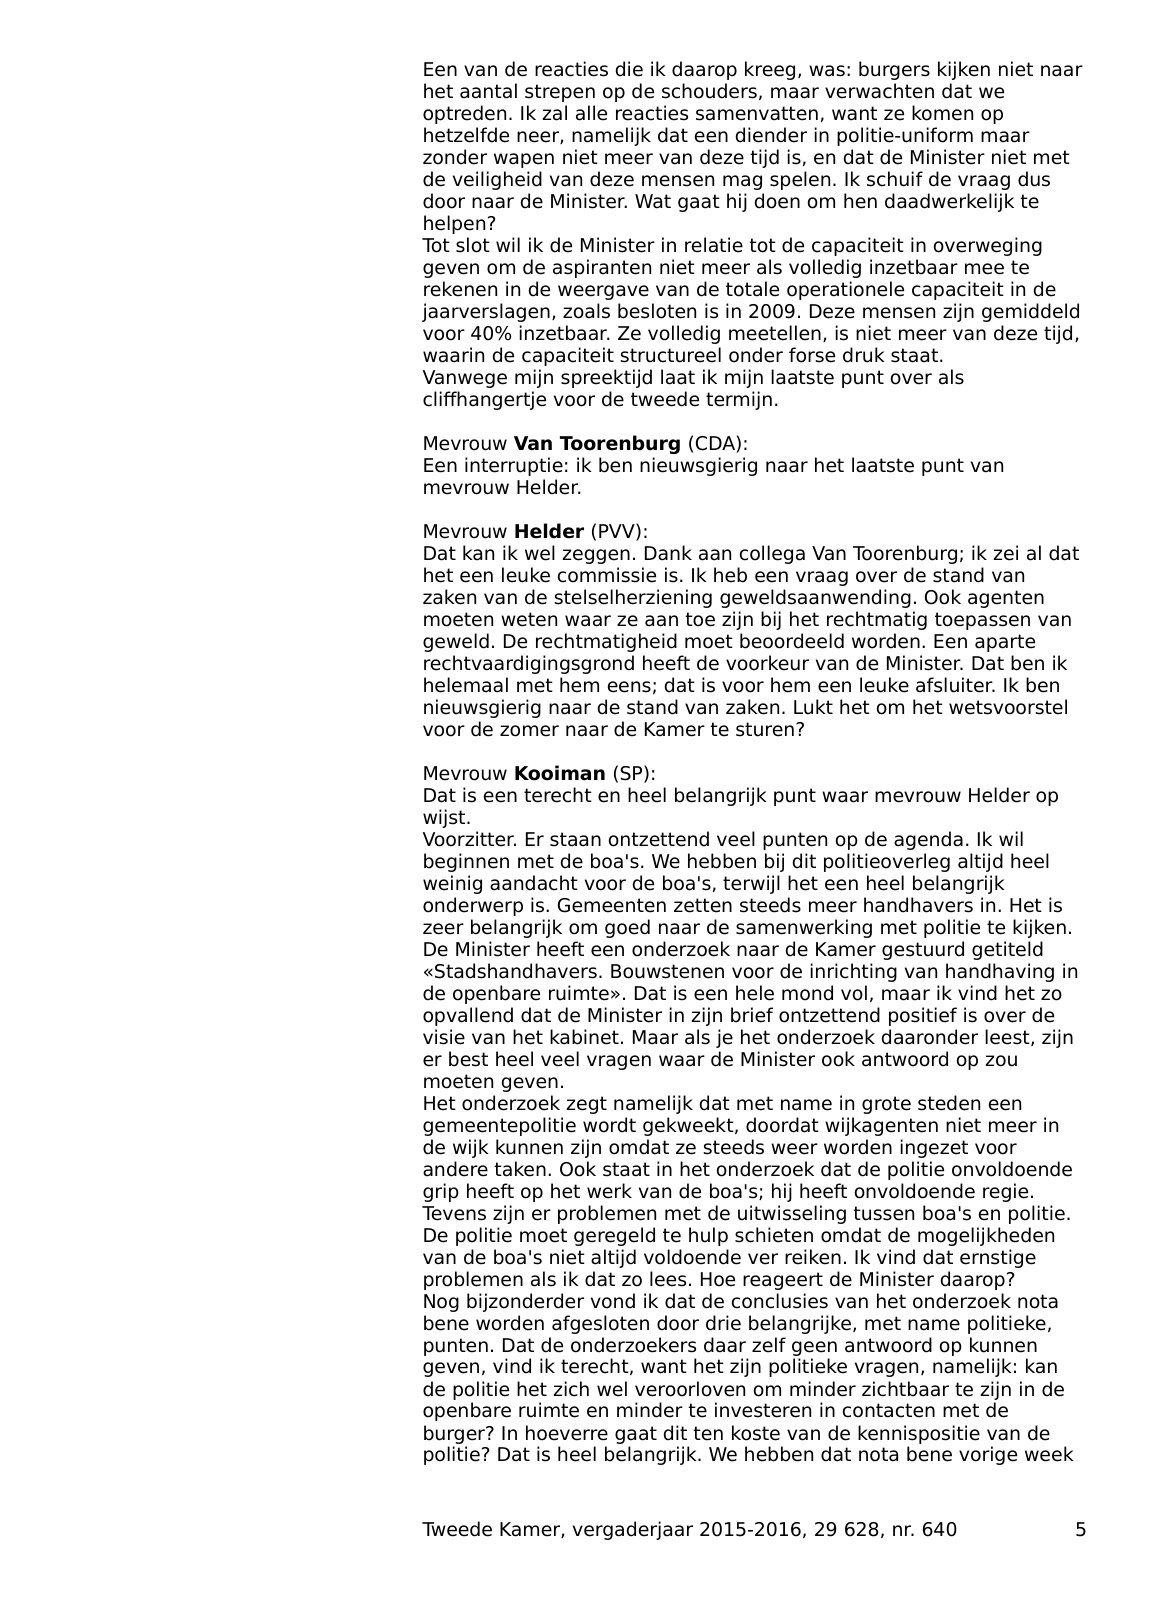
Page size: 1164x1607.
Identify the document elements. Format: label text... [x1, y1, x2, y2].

text Mevrouw Van Toorenburg (CDA): [422, 433, 1087, 455]
text Tot slot wil ik de Minister in relatie tot de capaciteit in overweging geven om de aspiranten niet meer als volledig inzetbaar mee te rekenen in de weergave van de totale operationele capaciteit in de jaarverslagen, zoals besloten is in 2009. Deze mensen zijn gemiddeld voor 40% inzetbaar. Ze volledig meetellen, is niet meer van deze tijd, waarin de capaciteit structureel onder forse druk staat. [422, 235, 1087, 367]
text Een interruptie: ik ben nieuwsgierig naar het laatste punt van mevrouw Helder. [422, 455, 1087, 499]
text Dat is een terecht en heel belangrijk punt waar mevrouw Helder op wijst. [422, 785, 1087, 829]
text Mevrouw Kooiman (SP): [422, 763, 1087, 785]
text Het onderzoek zegt namelijk dat met name in grote steden een gemeentepolitie wordt gekweekt, doordat wijkagenten niet meer in de wijk kunnen zijn omdat ze steeds weer worden ingezet voor andere taken. Ook staat in het onderzoek dat de politie onvoldoende grip heeft op het werk van de boa's; hij heeft onvoldoende regie. Tevens zijn er problemen met de uitwisseling tussen boa's en politie. De politie moet geregeld te hulp schieten omdat de mogelijkheden van de boa's niet altijd voldoende ver reiken. Ik vind dat ernstige problemen als ik dat zo lees. Hoe reageert de Minister daarop? [422, 1093, 1087, 1291]
text Dat kan ik wel zeggen. Dank aan collega Van Toorenburg; ik zei al dat het een leuke commissie is. Ik heb een vraag over de stand van zaken van de stelselherziening geweldsaanwending. Ook agenten moeten weten waar ze aan toe zijn bij het rechtmatig toepassen van geweld. De rechtmatigheid moet beoordeeld worden. Een aparte rechtvaardigingsgrond heeft de voorkeur van de Minister. Dat ben ik helemaal met hem eens; dat is voor hem een leuke afsluiter. Ik ben nieuwsgierig naar de stand van zaken. Lukt het om het wetsvoorstel voor de zomer naar de Kamer te sturen? [422, 543, 1087, 741]
text Voorzitter. Er staan ontzettend veel punten op de agenda. Ik wil beginnen met de boa's. We hebben bij dit politieoverleg altijd heel weinig aandacht voor de boa's, terwijl het een heel belangrijk onderwerp is. Gemeenten zetten steeds meer handhavers in. Het is zeer belangrijk om goed naar de samenwerking met politie te kijken. De Minister heeft een onderzoek naar de Kamer gestuurd getiteld «Stadshandhavers. Bouwstenen voor de inrichting van handhaving in de openbare ruimte». Dat is een hele mond vol, maar ik vind het zo opvallend dat de Minister in zijn brief ontzettend positief is over de visie van het kabinet. Maar als je het onderzoek daaronder leest, zijn er best heel veel vragen waar de Minister ook antwoord op zou moeten geven. [422, 829, 1087, 1093]
text Mevrouw Helder (PVV): [422, 521, 1087, 543]
text Vanwege mijn spreektijd laat ik mijn laatste punt over als cliffhangertje voor de tweede termijn. [422, 367, 1087, 411]
text Een van de reacties die ik daarop kreeg, was: burgers kijken niet naar het aantal strepen op de schouders, maar verwachten dat we optreden. Ik zal alle reacties samenvatten, want ze komen op hetzelfde neer, namelijk dat een diender in politie-uniform maar zonder wapen niet meer van deze tijd is, en dat de Minister niet met de veiligheid van deze mensen mag spelen. Ik schuif de vraag dus door naar de Minister. Wat gaat hij doen om hen daadwerkelijk te helpen? [422, 59, 1087, 235]
text Nog bijzonderder vond ik dat de conclusies van het onderzoek nota bene worden afgesloten door drie belangrijke, met name politieke, punten. Dat de onderzoekers daar zelf geen antwoord op kunnen geven, vind ik terecht, want het zijn politieke vragen, namelijk: kan de politie het zich wel veroorloven om minder zichtbaar te zijn in de openbare ruimte en minder te investeren in contacten met de burger? In hoeverre gaat dit ten koste van de kennispositie van de politie? Dat is heel belangrijk. We hebben dat nota bene vorige week [422, 1291, 1087, 1466]
